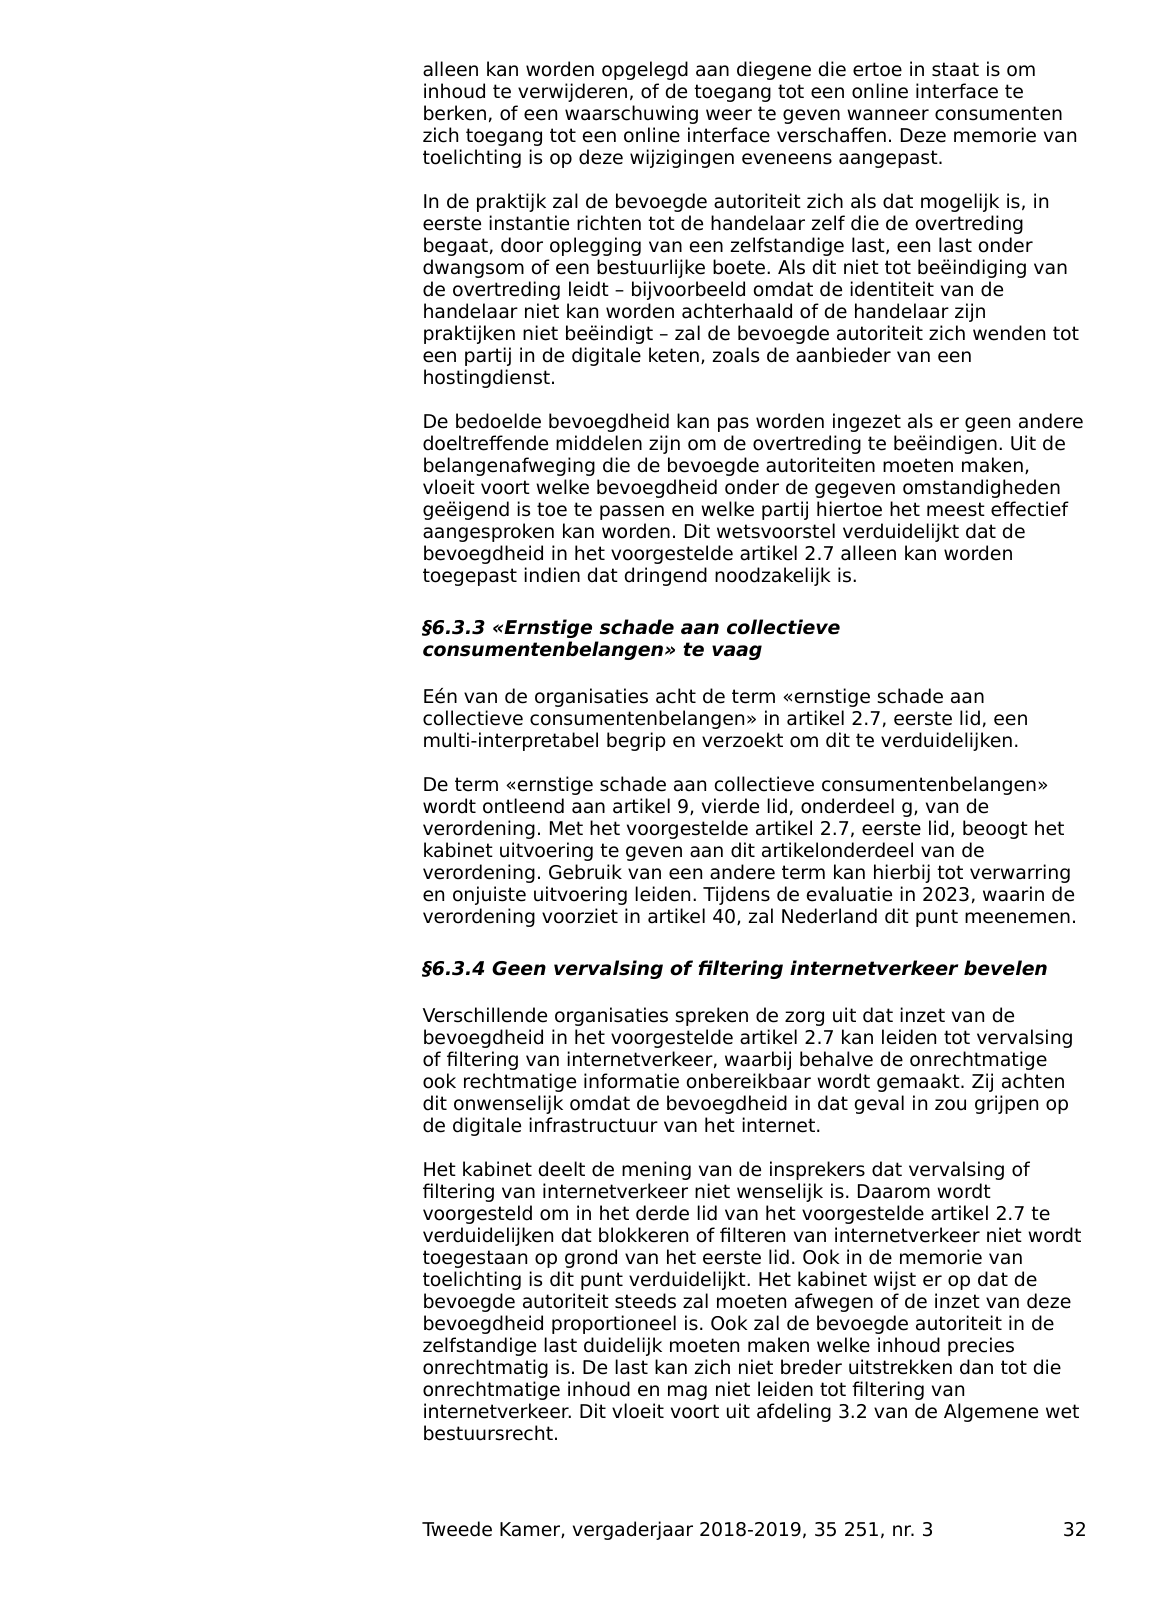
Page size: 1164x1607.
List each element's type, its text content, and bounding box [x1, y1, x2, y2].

text Verschillende organisaties spreken de zorg uit dat inzet van de bevoegdheid in het voorgestelde artikel 2.7 kan leiden tot vervalsing of filtering van internetverkeer, waarbij behalve de onrechtmatige ook rechtmatige informatie onbereikbaar wordt gemaakt. Zij achten dit onwenselijk omdat de bevoegdheid in dat geval in zou grijpen op de digitale infrastructuur van het internet. [422, 1005, 1087, 1137]
text De term «ernstige schade aan collectieve consumentenbelangen» wordt ontleend aan artikel 9, vierde lid, onderdeel g, van de verordening. Met het voorgestelde artikel 2.7, eerste lid, beoogt het kabinet uitvoering te geven aan dit artikelonderdeel van de verordening. Gebruik van een andere term kan hierbij tot verwarring en onjuiste uitvoering leiden. Tijdens de evaluatie in 2023, waarin de verordening voorziet in artikel 40, zal Nederland dit punt meenemen. [422, 774, 1087, 928]
subtitle §6.3.4 Geen vervalsing of filtering internetverkeer bevelen [422, 958, 1087, 980]
text Eén van de organisaties acht de term «ernstige schade aan collectieve consumentenbelangen» in artikel 2.7, eerste lid, een multi-interpretabel begrip en verzoekt om dit te verduidelijken. [422, 686, 1087, 752]
text De bedoelde bevoegdheid kan pas worden ingezet als er geen andere doeltreffende middelen zijn om de overtreding te beëindigen. Uit de belangenafweging die de bevoegde autoriteiten moeten maken, vloeit voort welke bevoegdheid onder de gegeven omstandigheden geëigend is toe te passen en welke partij hiertoe het meest effectief aangesproken kan worden. Dit wetsvoorstel verduidelijkt dat de bevoegdheid in het voorgestelde artikel 2.7 alleen kan worden toegepast indien dat dringend noodzakelijk is. [422, 411, 1087, 587]
text alleen kan worden opgelegd aan diegene die ertoe in staat is om inhoud te verwijderen, of de toegang tot een online interface te berken, of een waarschuwing weer te geven wanneer consumenten zich toegang tot een online interface verschaffen. Deze memorie van toelichting is op deze wijzigingen eveneens aangepast. [422, 59, 1087, 169]
text Het kabinet deelt de mening van de insprekers dat vervalsing of filtering van internetverkeer niet wenselijk is. Daarom wordt voorgesteld om in het derde lid van het voorgestelde artikel 2.7 te verduidelijken dat blokkeren of filteren van internetverkeer niet wordt toegestaan op grond van het eerste lid. Ook in de memorie van toelichting is dit punt verduidelijkt. Het kabinet wijst er op dat de bevoegde autoriteit steeds zal moeten afwegen of de inzet van deze bevoegdheid proportioneel is. Ook zal de bevoegde autoriteit in de zelfstandige last duidelijk moeten maken welke inhoud precies onrechtmatig is. De last kan zich niet breder uitstrekken dan tot die onrechtmatige inhoud en mag niet leiden tot filtering van internetverkeer. Dit vloeit voort uit afdeling 3.2 van de Algemene wet bestuursrecht. [422, 1159, 1087, 1445]
text In de praktijk zal de bevoegde autoriteit zich als dat mogelijk is, in eerste instantie richten tot de handelaar zelf die de overtreding begaat, door oplegging van een zelfstandige last, een last onder dwangsom of een bestuurlijke boete. Als dit niet tot beëindiging van de overtreding leidt – bijvoorbeeld omdat de identiteit van de handelaar niet kan worden achterhaald of de handelaar zijn praktijken niet beëindigt – zal de bevoegde autoriteit zich wenden tot een partij in de digitale keten, zoals de aanbieder van een hostingdienst. [422, 191, 1087, 389]
subtitle §6.3.3 «Ernstige schade aan collectieve consumentenbelangen» te vaag [422, 617, 1087, 661]
